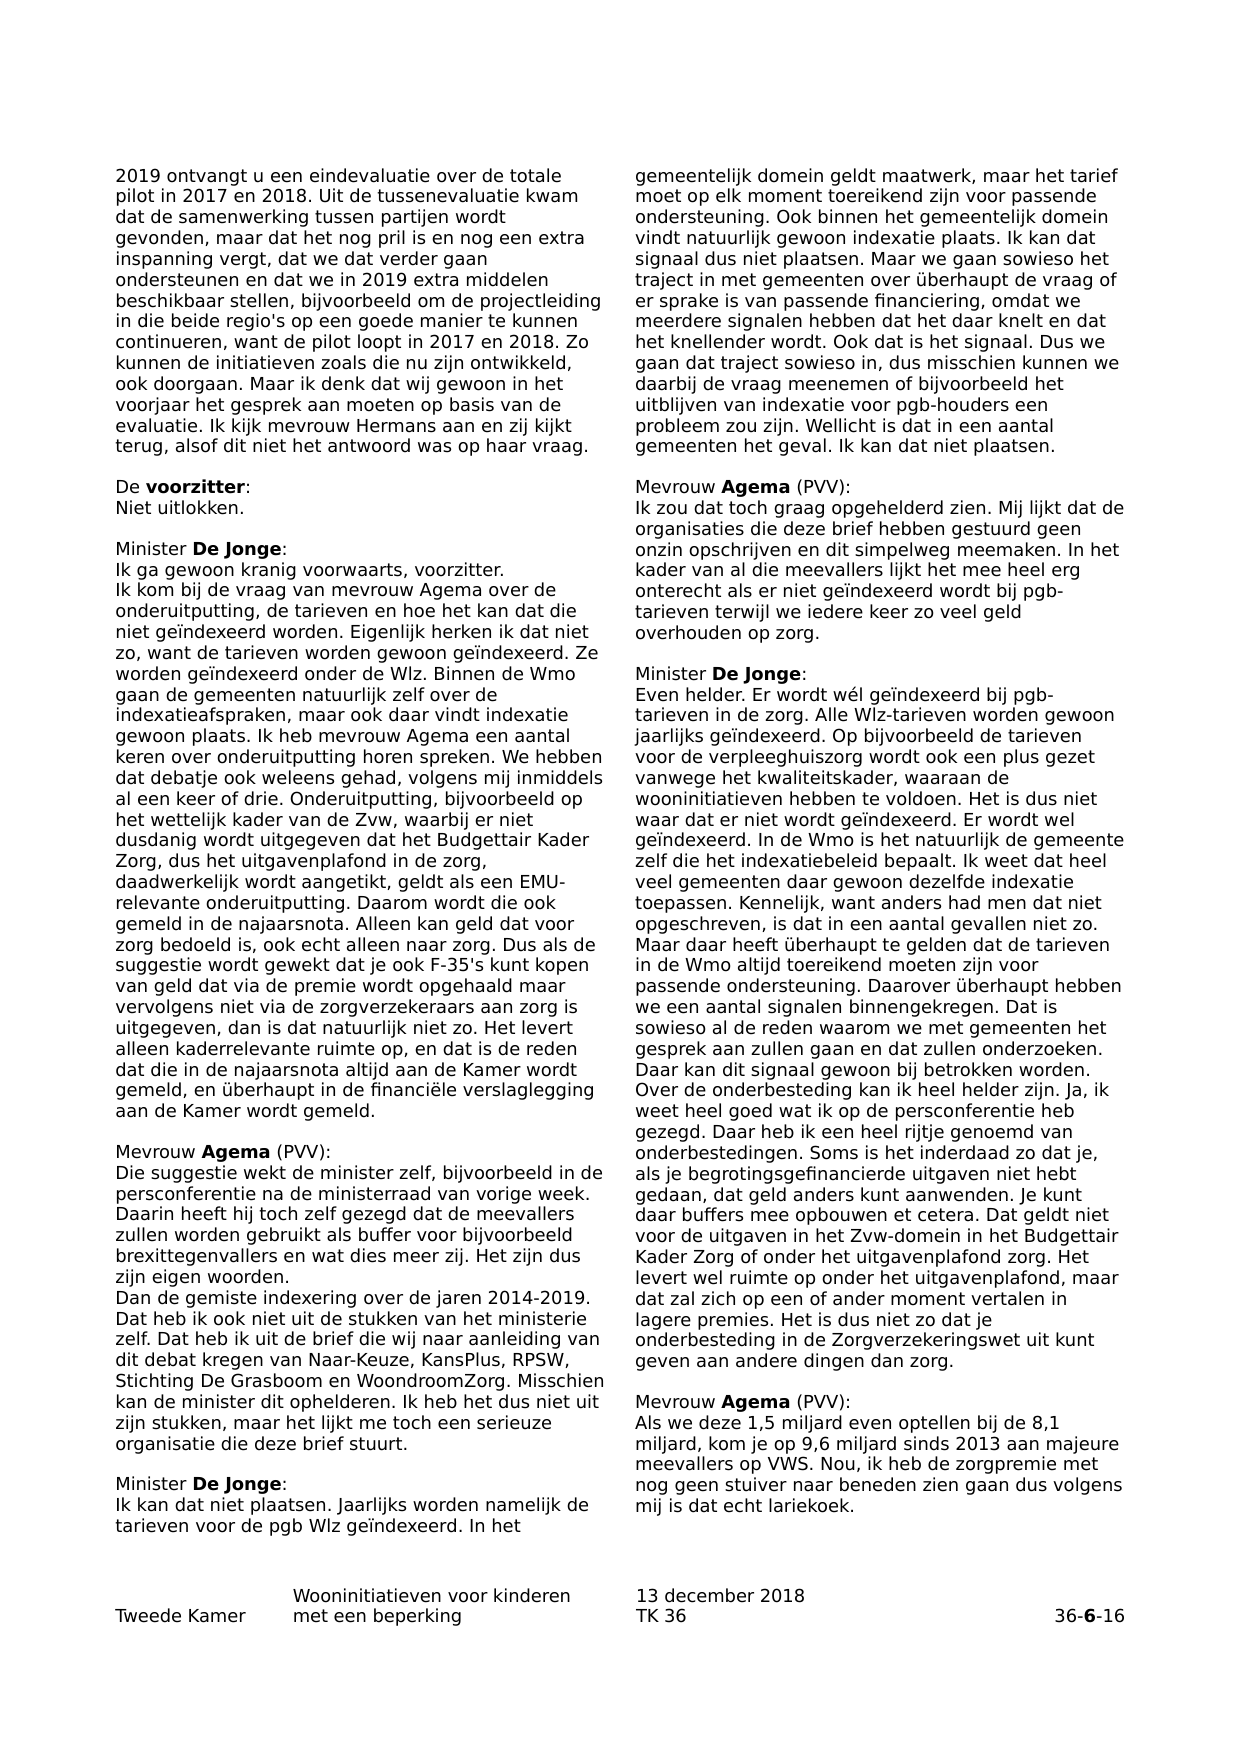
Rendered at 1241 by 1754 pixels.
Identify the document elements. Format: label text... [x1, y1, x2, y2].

text Mevrouw Agema (PVV): [635, 1392, 1125, 1412]
text Minister De Jonge: [115, 1474, 605, 1495]
text Mevrouw Agema (PVV): [635, 477, 1125, 498]
text Minister De Jonge: [115, 538, 605, 559]
text Even helder. Er wordt wél geïndexeerd bij pgb-tarieven in de zorg. Alle Wlz-tarieven worden gewoon jaarlijks geïndexeerd. Op bijvoorbeeld de tarieven voor de verpleeghuiszorg wordt ook een plus gezet vanwege het kwaliteitskader, waaraan de wooninitiatieven hebben te voldoen. Het is dus niet waar dat er niet wordt geïndexeerd. Er wordt wel geïndexeerd. In de Wmo is het natuurlijk de gemeente zelf die het indexatiebeleid bepaalt. Ik weet dat heel veel gemeenten daar gewoon dezelfde indexatie toepassen. Kennelijk, want anders had men dat niet opgeschreven, is dat in een aantal gevallen niet zo. Maar daar heeft überhaupt te gelden dat de tarieven in de Wmo altijd toereikend moeten zijn voor passende ondersteuning. Daarover überhaupt hebben we een aantal signalen binnengekregen. Dat is sowieso al de reden waarom we met gemeenten het gesprek aan zullen gaan en dat zullen onderzoeken. Daar kan dit signaal gewoon bij betrokken worden. [635, 684, 1125, 1080]
text Minister De Jonge: [635, 663, 1125, 684]
text Ik zou dat toch graag opgehelderd zien. Mij lijkt dat de organisaties die deze brief hebben gestuurd geen onzin opschrijven en dit simpelweg meemaken. In het kader van al die meevallers lijkt het mee heel erg onterecht als er niet geïndexeerd wordt bij pgb-tarieven terwijl we iedere keer zo veel geld overhouden op zorg. [635, 498, 1125, 643]
text gemeentelijk domein geldt maatwerk, maar het tarief moet op elk moment toereikend zijn voor passende ondersteuning. Ook binnen het gemeentelijk domein vindt natuurlijk gewoon indexatie plaats. Ik kan dat signaal dus niet plaatsen. Maar we gaan sowieso het traject in met gemeenten over überhaupt de vraag of er sprake is van passende financiering, omdat we meerdere signalen hebben dat het daar knelt en dat het knellender wordt. Ook dat is het signaal. Dus we gaan dat traject sowieso in, dus misschien kunnen we daarbij de vraag meenemen of bijvoorbeeld het uitblijven van indexatie voor pgb-houders een probleem zou zijn. Wellicht is dat in een aantal gemeenten het geval. Ik kan dat niet plaatsen. [635, 165, 1125, 457]
text 2019 ontvangt u een eindevaluatie over de totale pilot in 2017 en 2018. Uit de tussenevaluatie kwam dat de samenwerking tussen partijen wordt gevonden, maar dat het nog pril is en nog een extra inspanning vergt, dat we dat verder gaan ondersteunen en dat we in 2019 extra middelen beschikbaar stellen, bijvoorbeeld om de projectleiding in die beide regio's op een goede manier te kunnen continueren, want de pilot loopt in 2017 en 2018. Zo kunnen de initiatieven zoals die nu zijn ontwikkeld, ook doorgaan. Maar ik denk dat wij gewoon in het voorjaar het gesprek aan moeten op basis van de evaluatie. Ik kijk mevrouw Hermans aan en zij kijkt terug, alsof dit niet het antwoord was op haar vraag. [115, 165, 605, 457]
text Ik kan dat niet plaatsen. Jaarlijks worden namelijk de tarieven voor de pgb Wlz geïndexeerd. In het [115, 1495, 605, 1537]
text Als we deze 1,5 miljard even optellen bij de 8,1 miljard, kom je op 9,6 miljard sinds 2013 aan majeure meevallers op VWS. Nou, ik heb de zorgpremie met nog geen stuiver naar beneden zien gaan dus volgens mij is dat echt lariekoek. [635, 1412, 1125, 1517]
text Die suggestie wekt de minister zelf, bijvoorbeeld in de persconferentie na de ministerraad van vorige week. Daarin heeft hij toch zelf gezegd dat de meevallers zullen worden gebruikt als buffer voor bijvoorbeeld brexittegenvallers en wat dies meer zij. Het zijn dus zijn eigen woorden. [115, 1162, 605, 1287]
text Ik kom bij de vraag van mevrouw Agema over de onderuitputting, de tarieven en hoe het kan dat die niet geïndexeerd worden. Eigenlijk herken ik dat niet zo, want de tarieven worden gewoon geïndexeerd. Ze worden geïndexeerd onder de Wlz. Binnen de Wmo gaan de gemeenten natuurlijk zelf over de indexatieafspraken, maar ook daar vindt indexatie gewoon plaats. Ik heb mevrouw Agema een aantal keren over onderuitputting horen spreken. We hebben dat debatje ook weleens gehad, volgens mij inmiddels al een keer of drie. Onderuitputting, bijvoorbeeld op het wettelijk kader van de Zvw, waarbij er niet dusdanig wordt uitgegeven dat het Budgettair Kader Zorg, dus het uitgavenplafond in de zorg, daadwerkelijk wordt aangetikt, geldt als een EMU-relevante onderuitputting. Daarom wordt die ook gemeld in de najaarsnota. Alleen kan geld dat voor zorg bedoeld is, ook echt alleen naar zorg. Dus als de suggestie wordt gewekt dat je ook F-35's kunt kopen van geld dat via de premie wordt opgehaald maar vervolgens niet via de zorgverzekeraars aan zorg is uitgegeven, dan is dat natuurlijk niet zo. Het levert alleen kaderrelevante ruimte op, en dat is de reden dat die in de najaarsnota altijd aan de Kamer wordt gemeld, en überhaupt in de financiële verslaglegging aan de Kamer wordt gemeld. [115, 580, 605, 1122]
text Dan de gemiste indexering over de jaren 2014-2019. Dat heb ik ook niet uit de stukken van het ministerie zelf. Dat heb ik uit de brief die wij naar aanleiding van dit debat kregen van Naar-Keuze, KansPlus, RPSW, Stichting De Grasboom en WoondroomZorg. Misschien kan de minister dit ophelderen. Ik heb het dus niet uit zijn stukken, maar het lijkt me toch een serieuze organisatie die deze brief stuurt. [115, 1287, 605, 1454]
text Mevrouw Agema (PVV): [115, 1142, 605, 1162]
text Niet uitlokken. [115, 498, 605, 518]
text De voorzitter: [115, 477, 605, 498]
text Ik ga gewoon kranig voorwaarts, voorzitter. [115, 559, 605, 580]
text Over de onderbesteding kan ik heel helder zijn. Ja, ik weet heel goed wat ik op de persconferentie heb gezegd. Daar heb ik een heel rijtje genoemd van onderbestedingen. Soms is het inderdaad zo dat je, als je begrotingsgefinancierde uitgaven niet hebt gedaan, dat geld anders kunt aanwenden. Je kunt daar buffers mee opbouwen et cetera. Dat geldt niet voor de uitgaven in het Zvw-domein in het Budgettair Kader Zorg of onder het uitgavenplafond zorg. Het levert wel ruimte op onder het uitgavenplafond, maar dat zal zich op een of ander moment vertalen in lagere premies. Het is dus niet zo dat je onderbesteding in de Zorgverzekeringswet uit kunt geven aan andere dingen dan zorg. [635, 1080, 1125, 1372]
